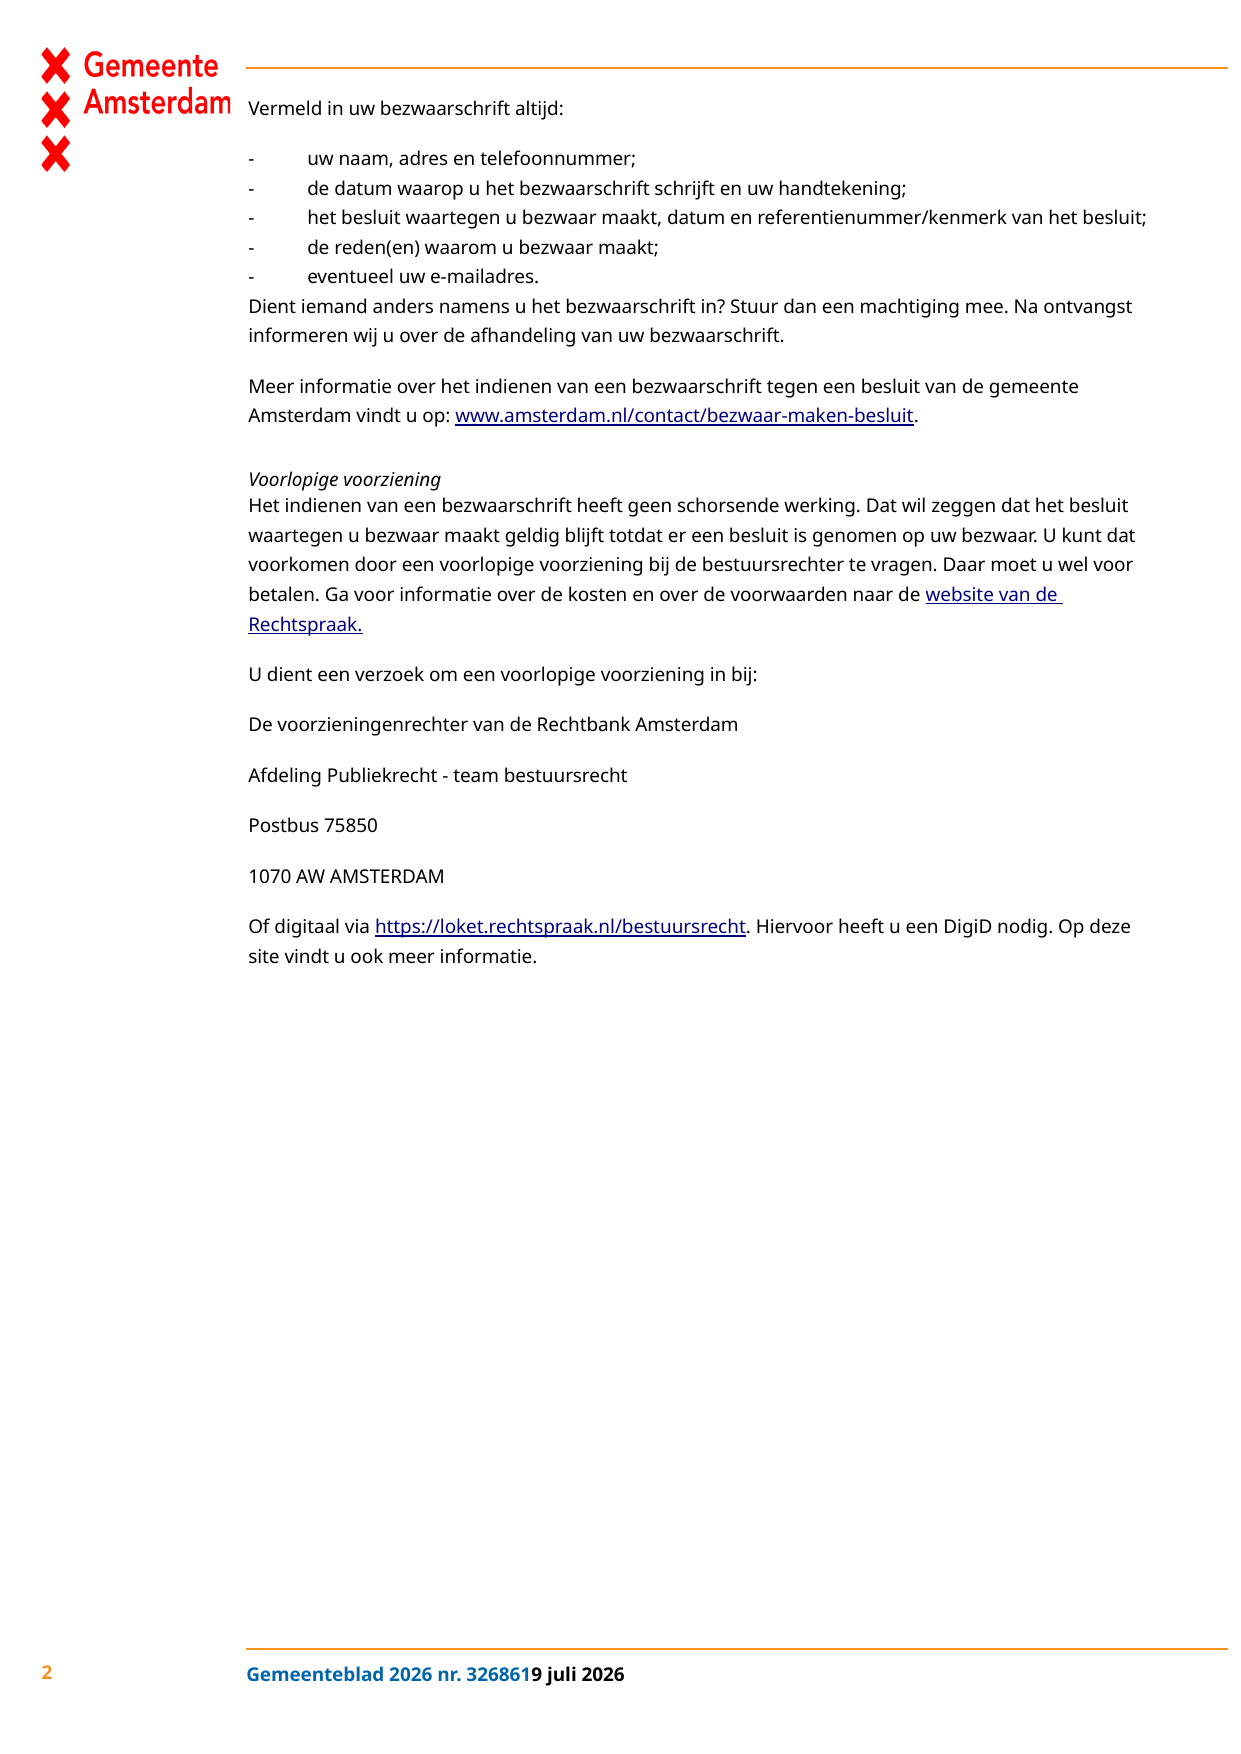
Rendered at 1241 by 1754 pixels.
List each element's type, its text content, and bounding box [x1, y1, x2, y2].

picture [41, 47, 231, 172]
text Postbus 75850 [248, 812, 1152, 838]
text Afdeling Publiekrecht - team bestuursrecht [248, 762, 1152, 788]
text Dient iemand anders namens u het bezwaarschrift in? Stuur dan een machtiging mee. Na ontvangst informeren wij u over de afhandeling van uw bezwaarschrift. [248, 293, 1152, 348]
text De voorzieningenrechter van de Rechtbank Amsterdam [248, 712, 1152, 737]
text Het indienen van een bezwaarschrift heeft geen schorsende werking. Dat wil zeggen dat het besluit waartegen u bezwaar maakt geldig blijft totdat er een besluit is genomen op uw bezwaar. U kunt dat voorkomen door een voorlopige voorziening bij de bestuursrechter te vragen. Daar moet u wel voor betalen. Ga voor informatie over de kosten en over de voorwaarden naar de website van de Rechtspraak. [248, 492, 1152, 636]
text Vermeld in uw bezwaarschrift altijd: [248, 95, 1152, 121]
text Voorlopige voorziening [248, 467, 1152, 492]
list de datum waarop u het bezwaarschrift schrijft en uw handtekening; [248, 175, 1152, 201]
text U dient een verzoek om een voorlopige voorziening in bij: [248, 661, 1152, 687]
list het besluit waartegen u bezwaar maakt, datum en referentienummer/kenmerk van het besluit; [248, 204, 1152, 230]
text 1070 AW AMSTERDAM [248, 863, 1152, 888]
text Of digitaal via https://loket.rechtspraak.nl/bestuursrecht. Hiervoor heeft u een DigiD nodig. Op deze site vindt u ook meer informatie. [248, 913, 1152, 968]
list de reden(en) waarom u bezwaar maakt; [248, 234, 1152, 260]
text Meer informatie over het indienen van een bezwaarschrift tegen een besluit van de gemeente Amsterdam vindt u op: www.amsterdam.nl/contact/bezwaar-maken-besluit. [248, 373, 1152, 428]
list eventueel uw e-mailadres. [248, 263, 1152, 289]
list uw naam, adres en telefoonnummer; [248, 145, 1152, 171]
